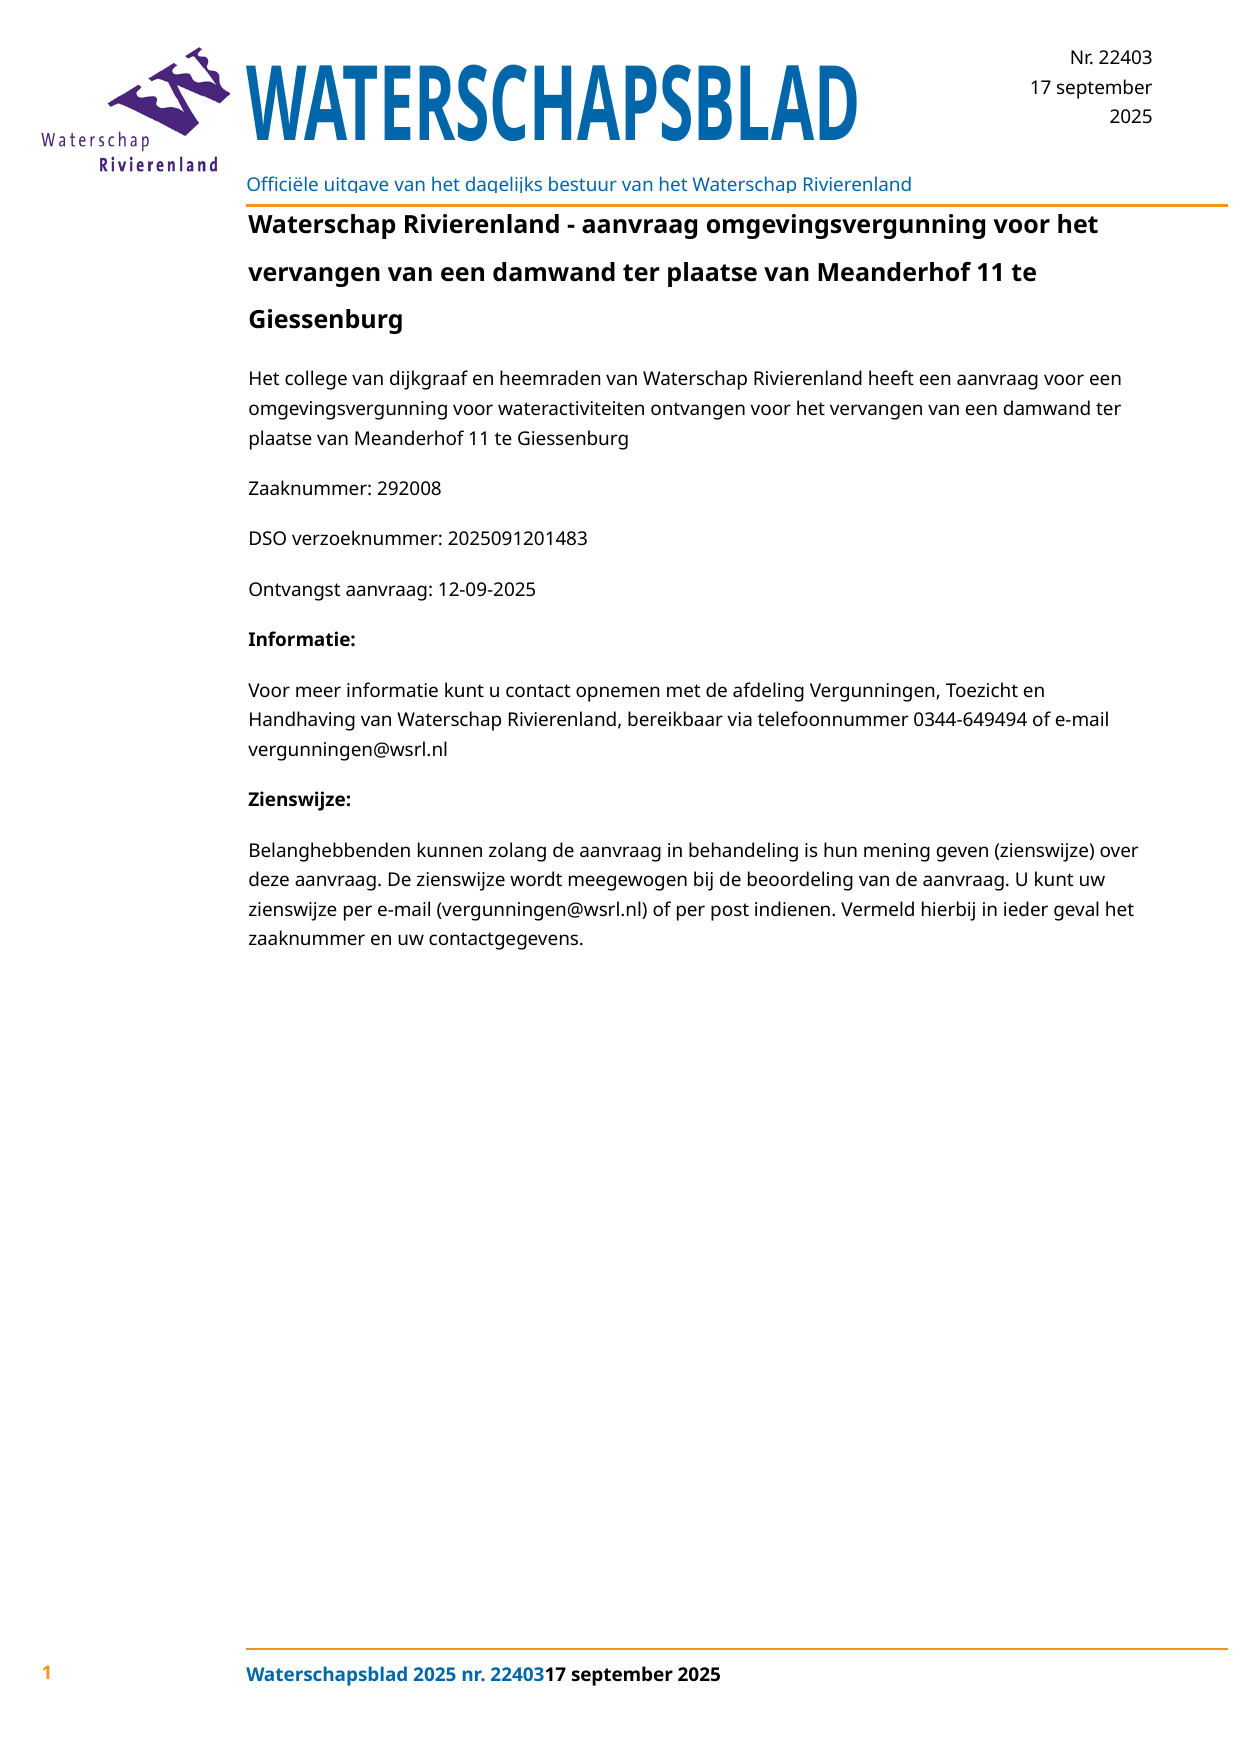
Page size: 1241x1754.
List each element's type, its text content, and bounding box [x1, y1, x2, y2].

text Informatie: [248, 626, 1152, 652]
text Waterschap Rivierenland - aanvraag omgevingsvergunning voor het vervangen van een damwand ter plaatse van Meanderhof 11 te Giessenburg [248, 207, 1152, 336]
text Ontvangst aanvraag: 12-09-2025 [248, 576, 1152, 602]
picture [41, 47, 231, 172]
text Voor meer informatie kunt u contact opnemen met de afdeling Vergunningen, Toezicht en Handhaving van Waterschap Rivierenland, bereikbaar via telefoonnummer 0344-649494 of e-mail vergunningen@wsrl.nl [248, 677, 1152, 762]
text Zaaknummer: 292008 [248, 475, 1152, 501]
text DSO verzoeknummer: 2025091201483 [248, 526, 1152, 551]
text Zienswijze: [248, 786, 1152, 812]
text Belanghebbenden kunnen zolang de aanvraag in behandeling is hun mening geven (zienswijze) over deze aanvraag. De zienswijze wordt meegewogen bij de beoordeling van de aanvraag. U kunt uw zienswijze per e-mail (vergunningen@wsrl.nl) of per post indienen. Vermeld hierbij in ieder geval het zaaknummer en uw contactgegevens. [248, 837, 1152, 951]
text Het college van dijkgraaf en heemraden van Waterschap Rivierenland heeft een aanvraag voor een omgevingsvergunning voor wateractiviteiten ontvangen voor het vervangen van een damwand ter plaatse van Meanderhof 11 te Giessenburg [248, 366, 1152, 450]
